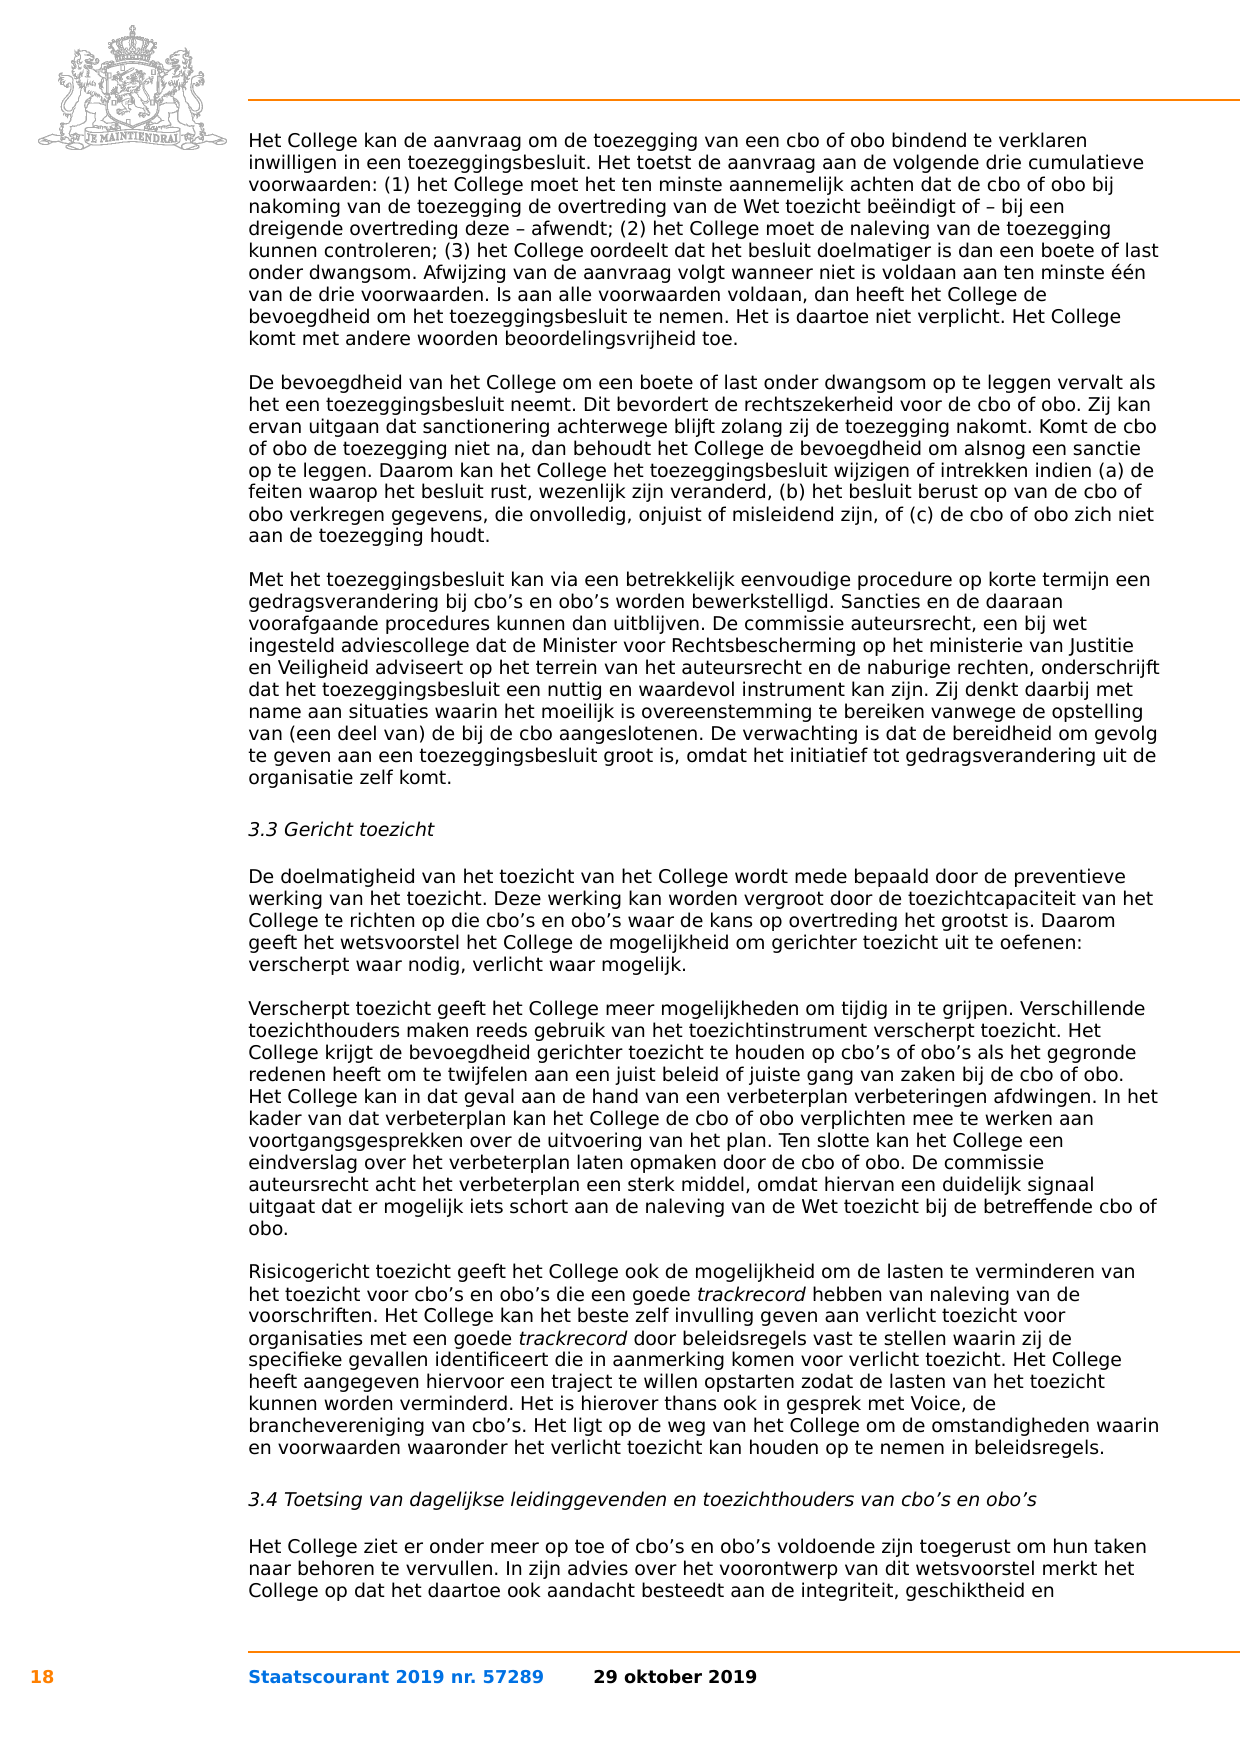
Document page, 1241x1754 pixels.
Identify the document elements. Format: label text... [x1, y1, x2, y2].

text De bevoegdheid van het College om een boete of last onder dwangsom op te leggen vervalt als het een toezeggingsbesluit neemt. Dit bevordert de rechtszekerheid voor de cbo of obo. Zij kan ervan uitgaan dat sanctionering achterwege blijft zolang zij de toezegging nakomt. Komt de cbo of obo de toezegging niet na, dan behoudt het College de bevoegdheid om alsnog een sanctie op te leggen. Daarom kan het College het toezeggingsbesluit wijzigen of intrekken indien (a) de feiten waarop het besluit rust, wezenlijk zijn veranderd, (b) het besluit berust op van de cbo of obo verkregen gegevens, die onvolledig, onjuist of misleidend zijn, of (c) de cbo of obo zich niet aan de toezegging houdt. [248, 372, 1163, 547]
text De doelmatigheid van het toezicht van het College wordt mede bepaald door de preventieve werking van het toezicht. Deze werking kan worden vergroot door de toezichtcapaciteit van het College te richten op die cbo’s en obo’s waar de kans op overtreding het grootst is. Daarom geeft het wetsvoorstel het College de mogelijkheid om gerichter toezicht uit te oefenen: verscherpt waar nodig, verlicht waar mogelijk. [248, 866, 1163, 976]
text Met het toezeggingsbesluit kan via een betrekkelijk eenvoudige procedure op korte termijn een gedragsverandering bij cbo’s en obo’s worden bewerkstelligd. Sancties en de daaraan voorafgaande procedures kunnen dan uitblijven. De commissie auteursrecht, een bij wet ingesteld adviescollege dat de Minister voor Rechtsbescherming op het ministerie van Justitie en Veiligheid adviseert op het terrein van het auteursrecht en de naburige rechten, onderschrijft dat het toezeggingsbesluit een nuttig en waardevol instrument kan zijn. Zij denkt daarbij met name aan situaties waarin het moeilijk is overeenstemming te bereiken vanwege de opstelling van (een deel van) de bij de cbo aangeslotenen. De verwachting is dat de bereidheid om gevolg te geven aan een toezeggingsbesluit groot is, omdat het initiatief tot gedragsverandering uit de organisatie zelf komt. [248, 569, 1163, 789]
subtitle 3.3 Gericht toezicht [248, 819, 1163, 841]
text Verscherpt toezicht geeft het College meer mogelijkheden om tijdig in te grijpen. Verschillende toezichthouders maken reeds gebruik van het toezichtinstrument verscherpt toezicht. Het College krijgt de bevoegdheid gerichter toezicht te houden op cbo’s of obo’s als het gegronde redenen heeft om te twijfelen aan een juist beleid of juiste gang van zaken bij de cbo of obo. Het College kan in dat geval aan de hand van een verbeterplan verbeteringen afdwingen. In het kader van dat verbeterplan kan het College de cbo of obo verplichten mee te werken aan voortgangsgesprekken over de uitvoering van het plan. Ten slotte kan het College een eindverslag over het verbeterplan laten opmaken door de cbo of obo. De commissie auteursrecht acht het verbeterplan een sterk middel, omdat hiervan een duidelijk signaal uitgaat dat er mogelijk iets schort aan de naleving van de Wet toezicht bij de betreffende cbo of obo. [248, 998, 1163, 1239]
subtitle 3.4 Toetsing van dagelijkse leidinggevenden en toezichthouders van cbo’s en obo’s [248, 1489, 1163, 1511]
text Het College kan de aanvraag om de toezegging van een cbo of obo bindend te verklaren inwilligen in een toezeggingsbesluit. Het toetst de aanvraag aan de volgende drie cumulatieve voorwaarden: (1) het College moet het ten minste aannemelijk achten dat de cbo of obo bij nakoming van de toezegging de overtreding van de Wet toezicht beëindigt of – bij een dreigende overtreding deze – afwendt; (2) het College moet de naleving van de toezegging kunnen controleren; (3) het College oordeelt dat het besluit doelmatiger is dan een boete of last onder dwangsom. Afwijzing van de aanvraag volgt wanneer niet is voldaan aan ten minste één van de drie voorwaarden. Is aan alle voorwaarden voldaan, dan heeft het College de bevoegdheid om het toezeggingsbesluit te nemen. Het is daartoe niet verplicht. Het College komt met andere woorden beoordelingsvrijheid toe. [248, 130, 1163, 350]
text Het College ziet er onder meer op toe of cbo’s en obo’s voldoende zijn toegerust om hun taken naar behoren te vervullen. In zijn advies over het voorontwerp van dit wetsvoorstel merkt het College op dat het daartoe ook aandacht besteedt aan de integriteit, geschiktheid en [248, 1536, 1163, 1602]
text Risicogericht toezicht geeft het College ook de mogelijkheid om de lasten te verminderen van het toezicht voor cbo’s en obo’s die een goede trackrecord hebben van naleving van de voorschriften. Het College kan het beste zelf invulling geven aan verlicht toezicht voor organisaties met een goede trackrecord door beleidsregels vast te stellen waarin zij de specifieke gevallen identificeert die in aanmerking komen voor verlicht toezicht. Het College heeft aangegeven hiervoor een traject te willen opstarten zodat de lasten van het toezicht kunnen worden verminderd. Het is hierover thans ook in gesprek met Voice, de branchevereniging van cbo’s. Het ligt op de weg van het College om de omstandigheden waarin en voorwaarden waaronder het verlicht toezicht kan houden op te nemen in beleidsregels. [248, 1261, 1163, 1459]
picture [38, 25, 227, 150]
